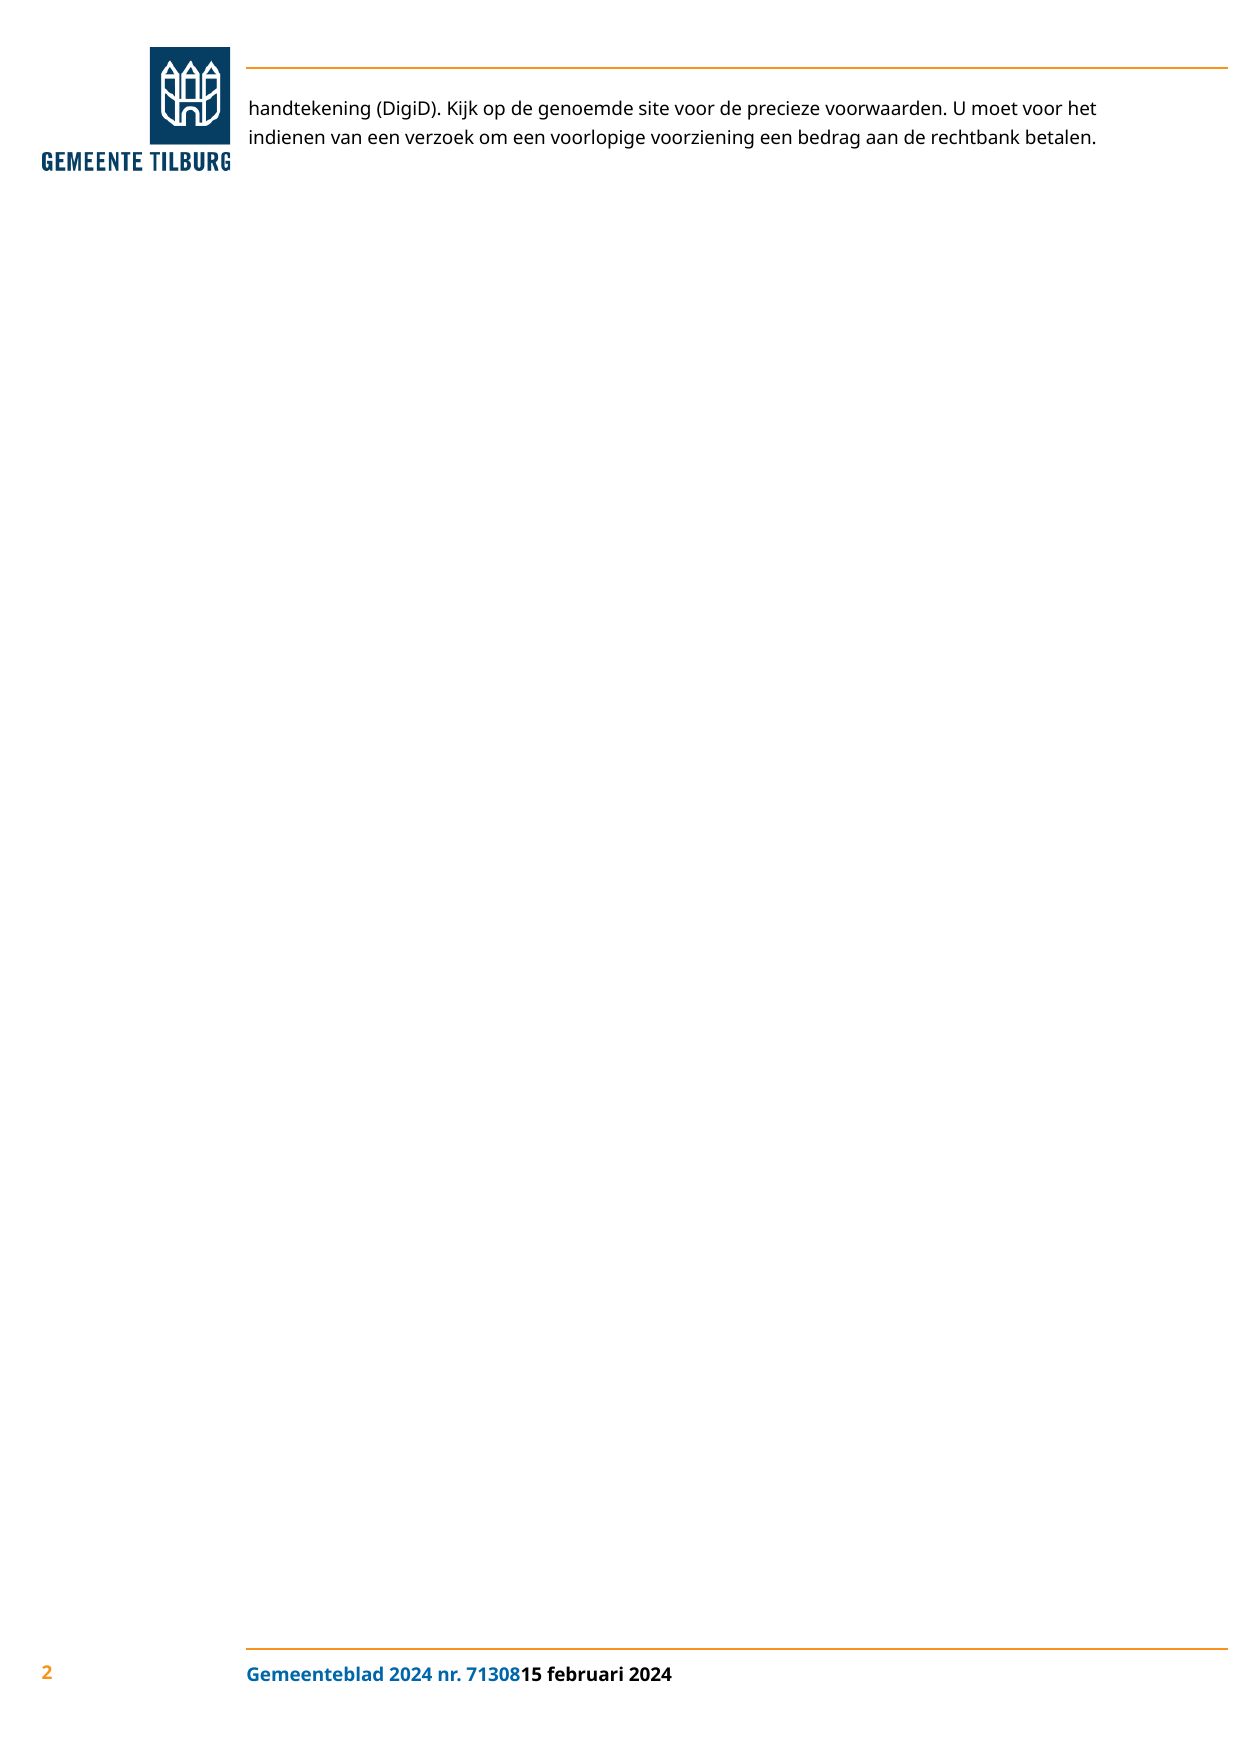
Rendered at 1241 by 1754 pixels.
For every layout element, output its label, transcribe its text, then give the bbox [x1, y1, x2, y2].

picture [41, 47, 231, 172]
text handtekening (DigiD). Kijk op de genoemde site voor de precieze voorwaarden. U moet voor het indienen van een verzoek om een voorlopige voorziening een bedrag aan de rechtbank betalen. [248, 95, 1152, 150]
